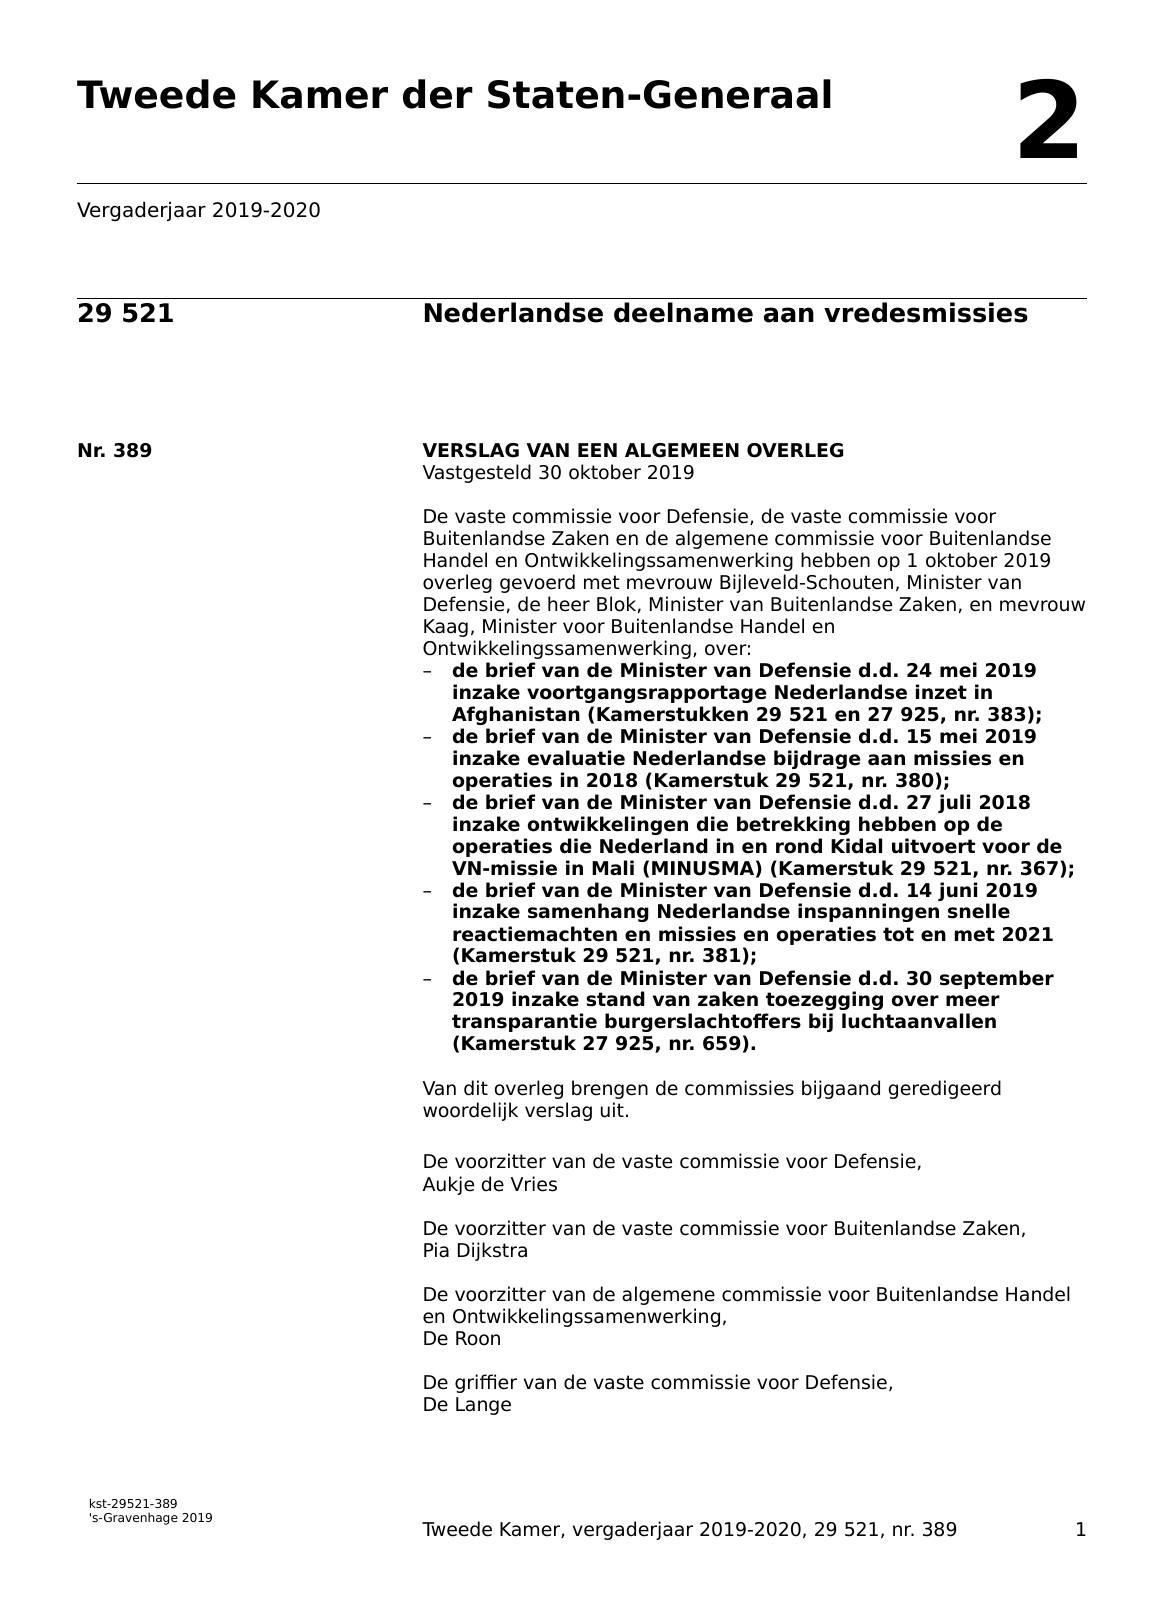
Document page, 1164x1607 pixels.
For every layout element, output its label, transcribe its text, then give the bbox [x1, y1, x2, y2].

subtitle 29 521 Nederlandse deelname aan vredesmissies [77, 299, 1087, 329]
text De voorzitter van de vaste commissie voor Defensie, Aukje de Vries [422, 1151, 1087, 1195]
table_header Tweede Kamer der Staten-Generaal [77, 59, 886, 183]
text – de brief van de Minister van Defensie d.d. 27 juli 2018 inzake ontwikkelingen die betrekking hebben op de operaties die Nederland in en rond Kidal uitvoert voor de VN-missie in Mali (MINUSMA) (Kamerstuk 29 521, nr. 367); [422, 792, 1087, 879]
table_cell Vergaderjaar 2019-2020 [77, 184, 1087, 298]
text De voorzitter van de vaste commissie voor Buitenlandse Zaken, Pia Dijkstra [422, 1218, 1087, 1262]
table_header 2 [886, 59, 1087, 183]
text kst-29521-389 [88, 1497, 323, 1511]
text De voorzitter van de algemene commissie voor Buitenlandse Handel en Ontwikkelingssamenwerking, De Roon [422, 1284, 1087, 1350]
text Van dit overleg brengen de commissies bijgaand geredigeerd woordelijk verslag uit. [422, 1077, 1087, 1121]
text Vastgesteld 30 oktober 2019 [422, 462, 1087, 484]
text De griffier van de vaste commissie voor Defensie, De Lange [422, 1372, 1087, 1416]
text – de brief van de Minister van Defensie d.d. 14 juni 2019 inzake samenhang Nederlandse inspanningen snelle reactiemachten en missies en operaties tot en met 2021 (Kamerstuk 29 521, nr. 381); [422, 879, 1087, 967]
text – de brief van de Minister van Defensie d.d. 15 mei 2019 inzake evaluatie Nederlandse bijdrage aan missies en operaties in 2018 (Kamerstuk 29 521, nr. 380); [422, 726, 1087, 792]
subtitle Nr. 389 VERSLAG VAN EEN ALGEMEEN OVERLEG [77, 440, 1087, 462]
text – de brief van de Minister van Defensie d.d. 24 mei 2019 inzake voortgangsrapportage Nederlandse inzet in Afghanistan (Kamerstukken 29 521 en 27 925, nr. 383); [422, 660, 1087, 726]
text – de brief van de Minister van Defensie d.d. 30 september 2019 inzake stand van zaken toezegging over meer transparantie burgerslachtoffers bij luchtaanvallen (Kamerstuk 27 925, nr. 659). [422, 967, 1087, 1055]
text 's-Gravenhage 2019 [88, 1511, 323, 1525]
text De vaste commissie voor Defensie, de vaste commissie voor Buitenlandse Zaken en de algemene commissie voor Buitenlandse Handel en Ontwikkelingssamenwerking hebben op 1 oktober 2019 overleg gevoerd met mevrouw Bijleveld-Schouten, Minister van Defensie, de heer Blok, Minister van Buitenlandse Zaken, en mevrouw Kaag, Minister voor Buitenlandse Handel en Ontwikkelingssamenwerking, over: [422, 506, 1087, 660]
